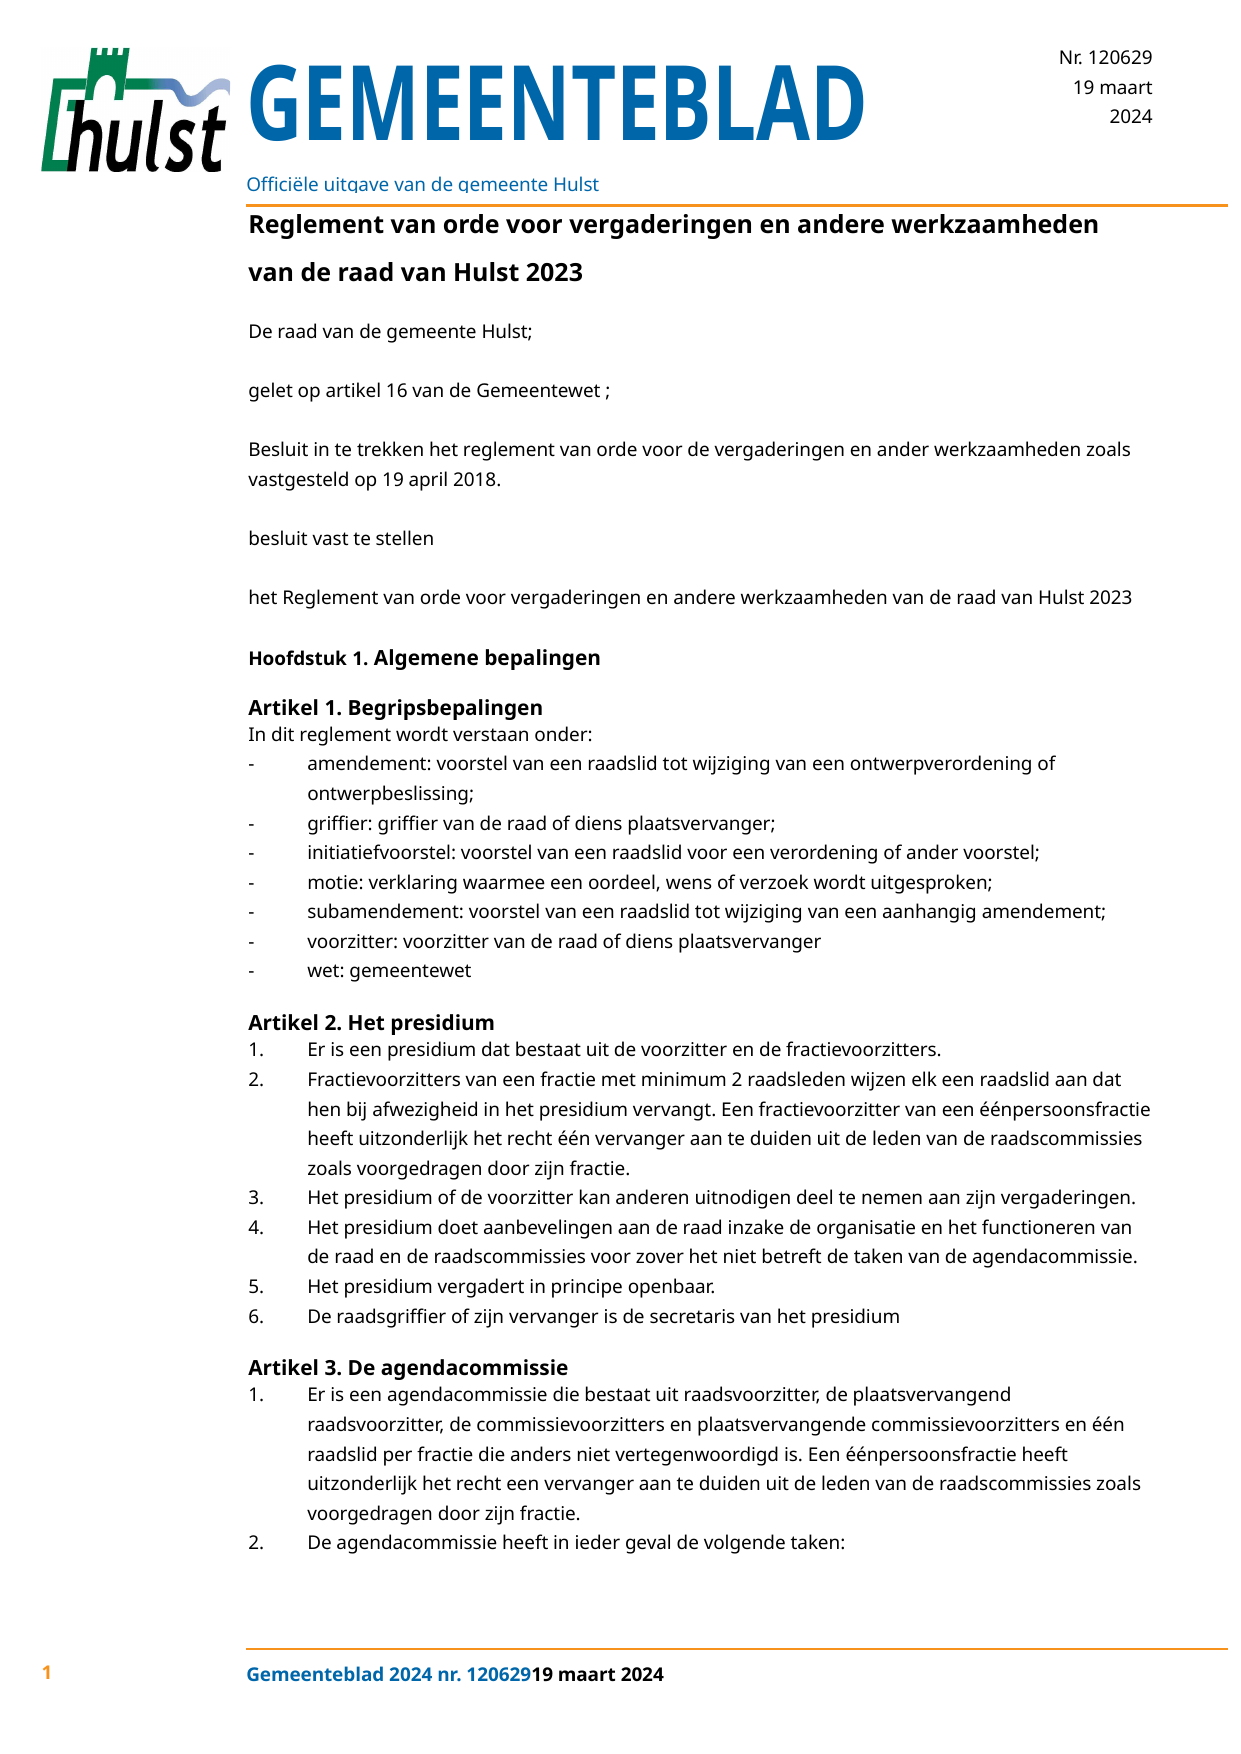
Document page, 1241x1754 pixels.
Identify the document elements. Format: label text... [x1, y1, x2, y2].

text Artikel 2. Het presidium [248, 1008, 1152, 1037]
list Er is een presidium dat bestaat uit de voorzitter en de fractievoorzitters. [248, 1037, 1152, 1062]
list Het presidium of de voorzitter kan anderen uitnodigen deel te nemen aan zijn vergaderingen. [248, 1184, 1152, 1210]
list Het presidium vergadert in principe openbaar. [248, 1273, 1152, 1299]
list voorzitter: voorzitter van de raad of diens plaatsvervanger [248, 928, 1152, 954]
text Besluit in te trekken het reglement van orde voor de vergaderingen en ander werkzaamheden zoals vastgesteld op 19 april 2018. [248, 436, 1152, 492]
picture [41, 47, 231, 172]
text Artikel 3. De agendacommissie [248, 1353, 1152, 1382]
list motie: verklaring waarmee een oordeel, wens of verzoek wordt uitgesproken; [248, 869, 1152, 895]
list subamendement: voorstel van een raadslid tot wijziging van een aanhangig amendement; [248, 898, 1152, 924]
text gelet op artikel 16 van de Gemeentewet ; [248, 377, 1152, 403]
text In dit reglement wordt verstaan onder: [248, 721, 1152, 747]
text het Reglement van orde voor vergaderingen en andere werkzaamheden van de raad van Hulst 2023 [248, 584, 1152, 610]
list griffier: griffier van de raad of diens plaatsvervanger; [248, 810, 1152, 836]
list De raadsgriffier of zijn vervanger is de secretaris van het presidium [248, 1303, 1152, 1328]
list amendement: voorstel van een raadslid tot wijziging van een ontwerpverordening of ontwerpbeslissing; [248, 751, 1152, 806]
list De agendacommissie heeft in ieder geval de volgende taken: [248, 1529, 1152, 1555]
text besluit vast te stellen [248, 525, 1152, 551]
text Artikel 1. Begripsbepalingen [248, 693, 1152, 721]
text De raad van de gemeente Hulst; [248, 318, 1152, 344]
list wet: gemeentewet [248, 958, 1152, 983]
list initiatiefvoorstel: voorstel van een raadslid voor een verordening of ander voorstel; [248, 839, 1152, 865]
text Reglement van orde voor vergaderingen en andere werkzaamheden van de raad van Hulst 2023 [248, 207, 1152, 288]
list Fractievoorzitters van een fractie met minimum 2 raadsleden wijzen elk een raadslid aan dat hen bij afwezigheid in het presidium vervangt. Een fractievoorzitter van een éénpersoonsfractie heeft uitzonderlijk het recht één vervanger aan te duiden uit de leden van de raadscommissies zoals voorgedragen door zijn fractie. [248, 1066, 1152, 1181]
text Hoofdstuk 1. Algemene bepalingen [248, 643, 1152, 672]
list Het presidium doet aanbevelingen aan de raad inzake de organisatie en het functioneren van de raad en de raadscommissies voor zover het niet betreft de taken van de agendacommissie. [248, 1214, 1152, 1269]
list Er is een agendacommissie die bestaat uit raadsvoorzitter, de plaatsvervangend raadsvoorzitter, de commissievoorzitters en plaatsvervangende commissievoorzitters en één raadslid per fractie die anders niet vertegenwoordigd is. Een éénpersoonsfractie heeft uitzonderlijk het recht een vervanger aan te duiden uit de leden van de raadscommissies zoals voorgedragen door zijn fractie. [248, 1382, 1152, 1526]
